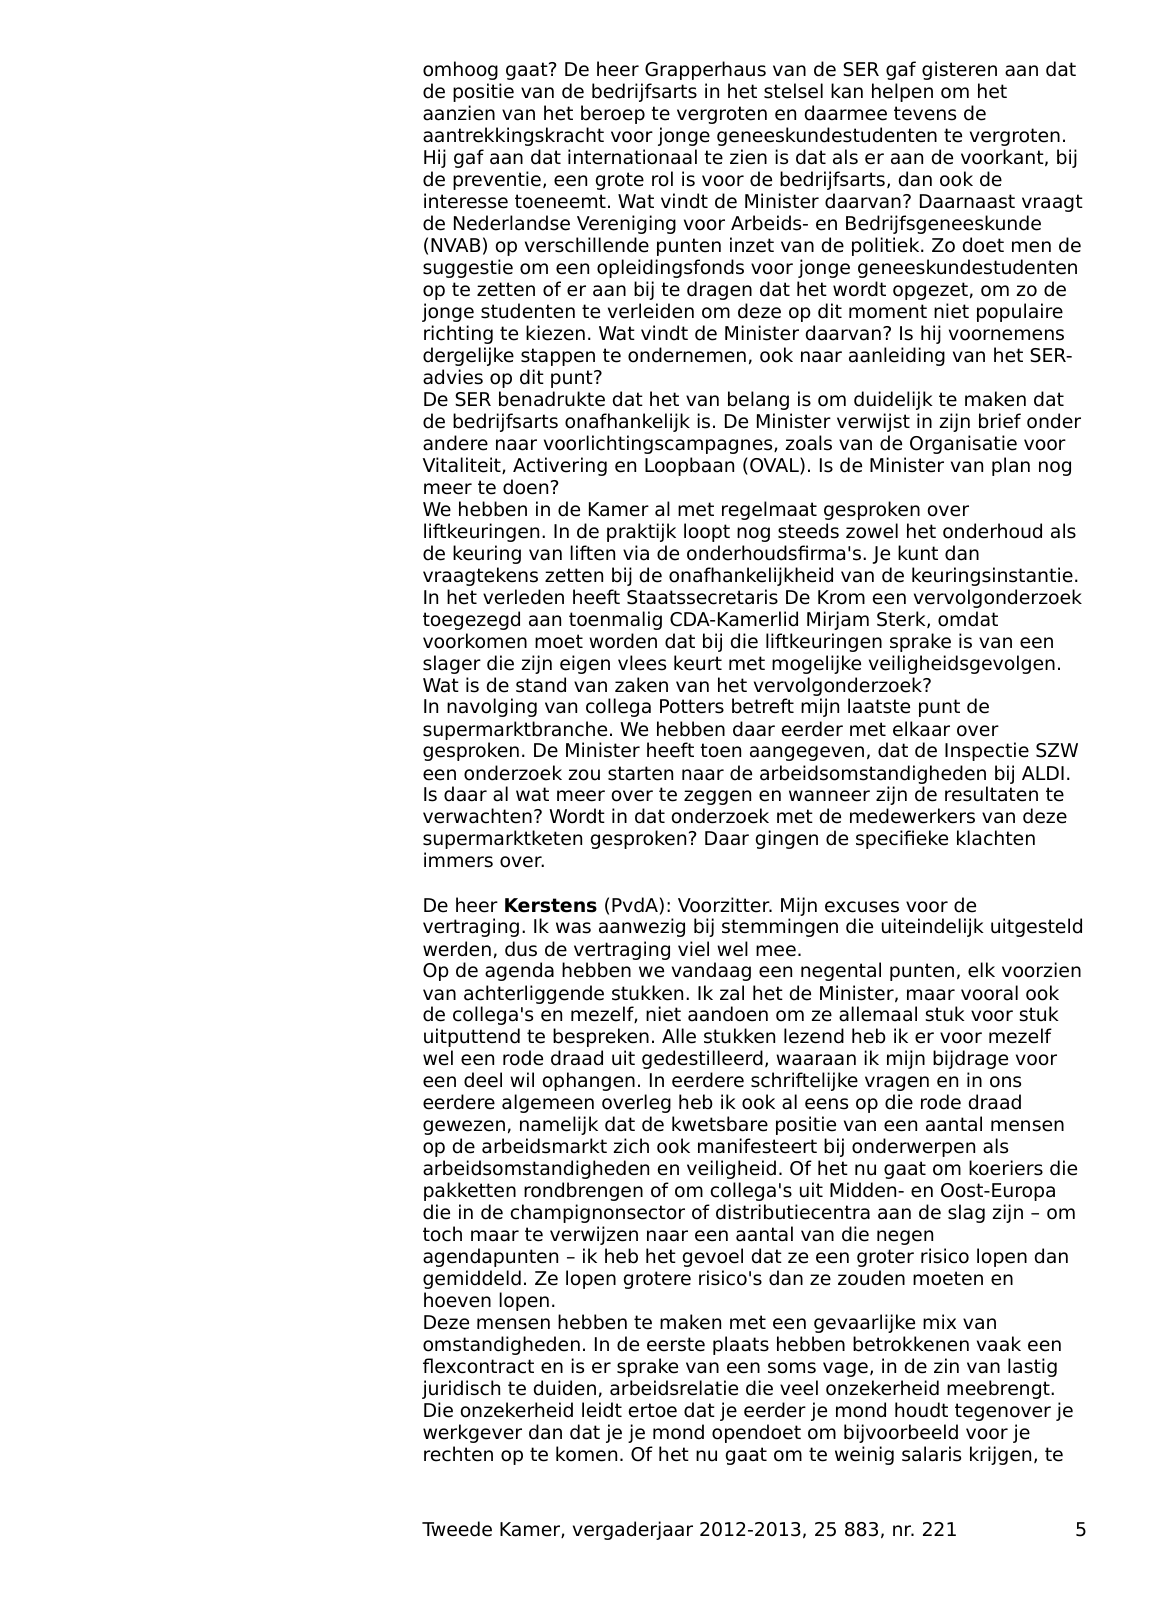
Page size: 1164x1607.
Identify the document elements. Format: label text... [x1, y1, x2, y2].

text Deze mensen hebben te maken met een gevaarlijke mix van omstandigheden. In de eerste plaats hebben betrokkenen vaak een flexcontract en is er sprake van een soms vage, in de zin van lastig juridisch te duiden, arbeidsrelatie die veel onzekerheid meebrengt. Die onzekerheid leidt ertoe dat je eerder je mond houdt tegenover je werkgever dan dat je je mond opendoet om bijvoorbeeld voor je rechten op te komen. Of het nu gaat om te weinig salaris krijgen, te [422, 1312, 1087, 1466]
text De SER benadrukte dat het van belang is om duidelijk te maken dat de bedrijfsarts onafhankelijk is. De Minister verwijst in zijn brief onder andere naar voorlichtingscampagnes, zoals van de Organisatie voor Vitaliteit, Activering en Loopbaan (OVAL). Is de Minister van plan nog meer te doen? [422, 389, 1087, 499]
text We hebben in de Kamer al met regelmaat gesproken over liftkeuringen. In de praktijk loopt nog steeds zowel het onderhoud als de keuring van liften via de onderhoudsfirma's. Je kunt dan vraagtekens zetten bij de onafhankelijkheid van de keuringsinstantie. In het verleden heeft Staatssecretaris De Krom een vervolgonderzoek toegezegd aan toenmalig CDA-Kamerlid Mirjam Sterk, omdat voorkomen moet worden dat bij die liftkeuringen sprake is van een slager die zijn eigen vlees keurt met mogelijke veiligheidsgevolgen. Wat is de stand van zaken van het vervolgonderzoek? [422, 499, 1087, 696]
text De heer Kerstens (PvdA): Voorzitter. Mijn excuses voor de vertraging. Ik was aanwezig bij stemmingen die uiteindelijk uitgesteld werden, dus de vertraging viel wel mee. [422, 894, 1087, 960]
text In navolging van collega Potters betreft mijn laatste punt de supermarktbranche. We hebben daar eerder met elkaar over gesproken. De Minister heeft toen aangegeven, dat de Inspectie SZW een onderzoek zou starten naar de arbeidsomstandigheden bij ALDI. Is daar al wat meer over te zeggen en wanneer zijn de resultaten te verwachten? Wordt in dat onderzoek met de medewerkers van deze supermarktketen gesproken? Daar gingen de specifieke klachten immers over. [422, 696, 1087, 872]
text Op de agenda hebben we vandaag een negental punten, elk voorzien van achterliggende stukken. Ik zal het de Minister, maar vooral ook de collega's en mezelf, niet aandoen om ze allemaal stuk voor stuk uitputtend te bespreken. Alle stukken lezend heb ik er voor mezelf wel een rode draad uit gedestilleerd, waaraan ik mijn bijdrage voor een deel wil ophangen. In eerdere schriftelijke vragen en in ons eerdere algemeen overleg heb ik ook al eens op die rode draad gewezen, namelijk dat de kwetsbare positie van een aantal mensen op de arbeidsmarkt zich ook manifesteert bij onderwerpen als arbeidsomstandigheden en veiligheid. Of het nu gaat om koeriers die pakketten rondbrengen of om collega's uit Midden- en Oost-Europa die in de champignonsector of distributiecentra aan de slag zijn – om toch maar te verwijzen naar een aantal van die negen agendapunten – ik heb het gevoel dat ze een groter risico lopen dan gemiddeld. Ze lopen grotere risico's dan ze zouden moeten en hoeven lopen. [422, 960, 1087, 1312]
text omhoog gaat? De heer Grapperhaus van de SER gaf gisteren aan dat de positie van de bedrijfsarts in het stelsel kan helpen om het aanzien van het beroep te vergroten en daarmee tevens de aantrekkingskracht voor jonge geneeskundestudenten te vergroten. Hij gaf aan dat internationaal te zien is dat als er aan de voorkant, bij de preventie, een grote rol is voor de bedrijfsarts, dan ook de interesse toeneemt. Wat vindt de Minister daarvan? Daarnaast vraagt de Nederlandse Vereniging voor Arbeids- en Bedrijfsgeneeskunde (NVAB) op verschillende punten inzet van de politiek. Zo doet men de suggestie om een opleidingsfonds voor jonge geneeskundestudenten op te zetten of er aan bij te dragen dat het wordt opgezet, om zo de jonge studenten te verleiden om deze op dit moment niet populaire richting te kiezen. Wat vindt de Minister daarvan? Is hij voornemens dergelijke stappen te ondernemen, ook naar aanleiding van het SER-advies op dit punt? [422, 59, 1087, 389]
